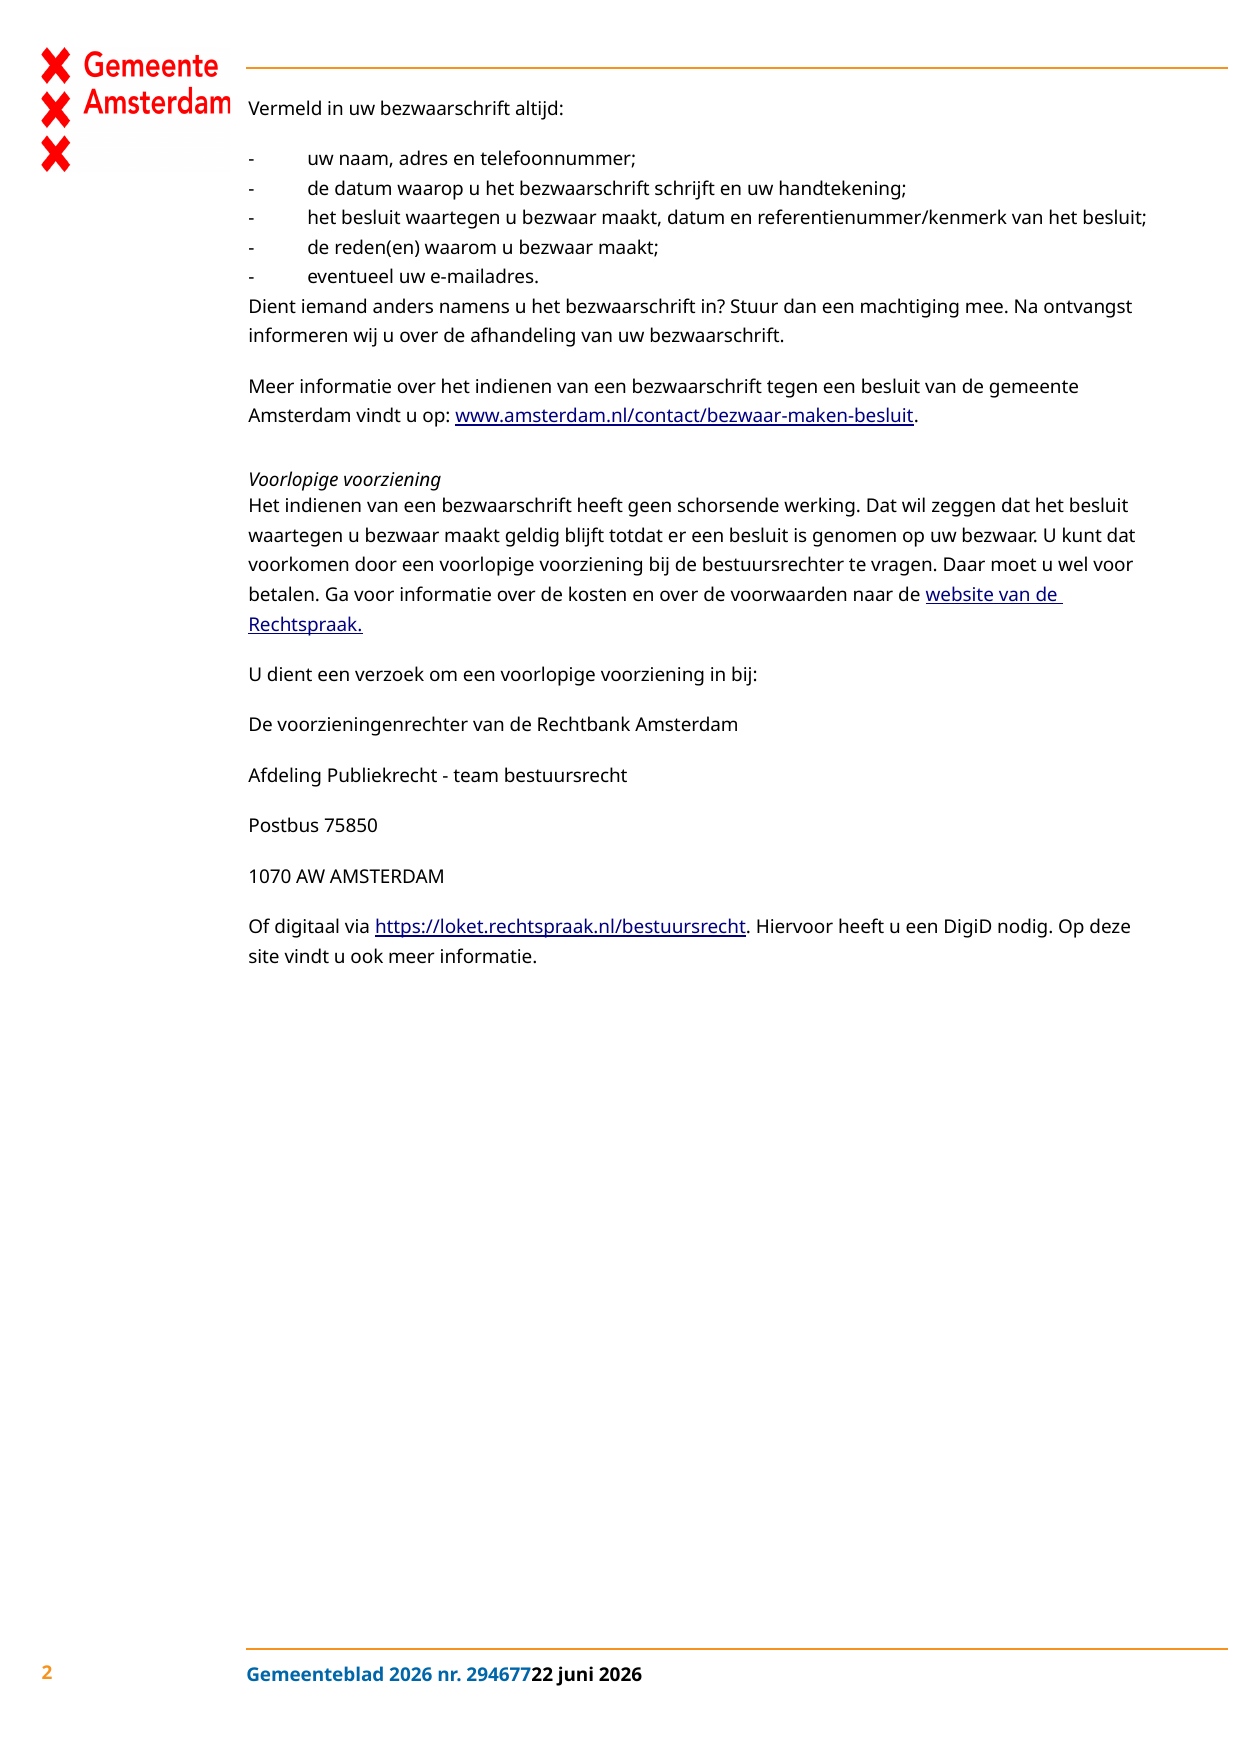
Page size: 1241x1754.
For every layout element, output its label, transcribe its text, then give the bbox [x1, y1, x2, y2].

list de datum waarop u het bezwaarschrift schrijft en uw handtekening; [248, 175, 1152, 201]
text Vermeld in uw bezwaarschrift altijd: [248, 95, 1152, 121]
list eventueel uw e-mailadres. [248, 263, 1152, 289]
text Meer informatie over het indienen van een bezwaarschrift tegen een besluit van de gemeente Amsterdam vindt u op: www.amsterdam.nl/contact/bezwaar-maken-besluit. [248, 373, 1152, 428]
list de reden(en) waarom u bezwaar maakt; [248, 234, 1152, 260]
list uw naam, adres en telefoonnummer; [248, 145, 1152, 171]
text Of digitaal via https://loket.rechtspraak.nl/bestuursrecht. Hiervoor heeft u een DigiD nodig. Op deze site vindt u ook meer informatie. [248, 913, 1152, 968]
text U dient een verzoek om een voorlopige voorziening in bij: [248, 661, 1152, 687]
text Postbus 75850 [248, 812, 1152, 838]
text 1070 AW AMSTERDAM [248, 863, 1152, 888]
text Het indienen van een bezwaarschrift heeft geen schorsende werking. Dat wil zeggen dat het besluit waartegen u bezwaar maakt geldig blijft totdat er een besluit is genomen op uw bezwaar. U kunt dat voorkomen door een voorlopige voorziening bij de bestuursrechter te vragen. Daar moet u wel voor betalen. Ga voor informatie over de kosten en over de voorwaarden naar de website van de Rechtspraak. [248, 492, 1152, 636]
list het besluit waartegen u bezwaar maakt, datum en referentienummer/kenmerk van het besluit; [248, 204, 1152, 230]
text Dient iemand anders namens u het bezwaarschrift in? Stuur dan een machtiging mee. Na ontvangst informeren wij u over de afhandeling van uw bezwaarschrift. [248, 293, 1152, 348]
text De voorzieningenrechter van de Rechtbank Amsterdam [248, 712, 1152, 737]
picture [41, 47, 231, 172]
text Voorlopige voorziening [248, 467, 1152, 492]
text Afdeling Publiekrecht - team bestuursrecht [248, 762, 1152, 788]
